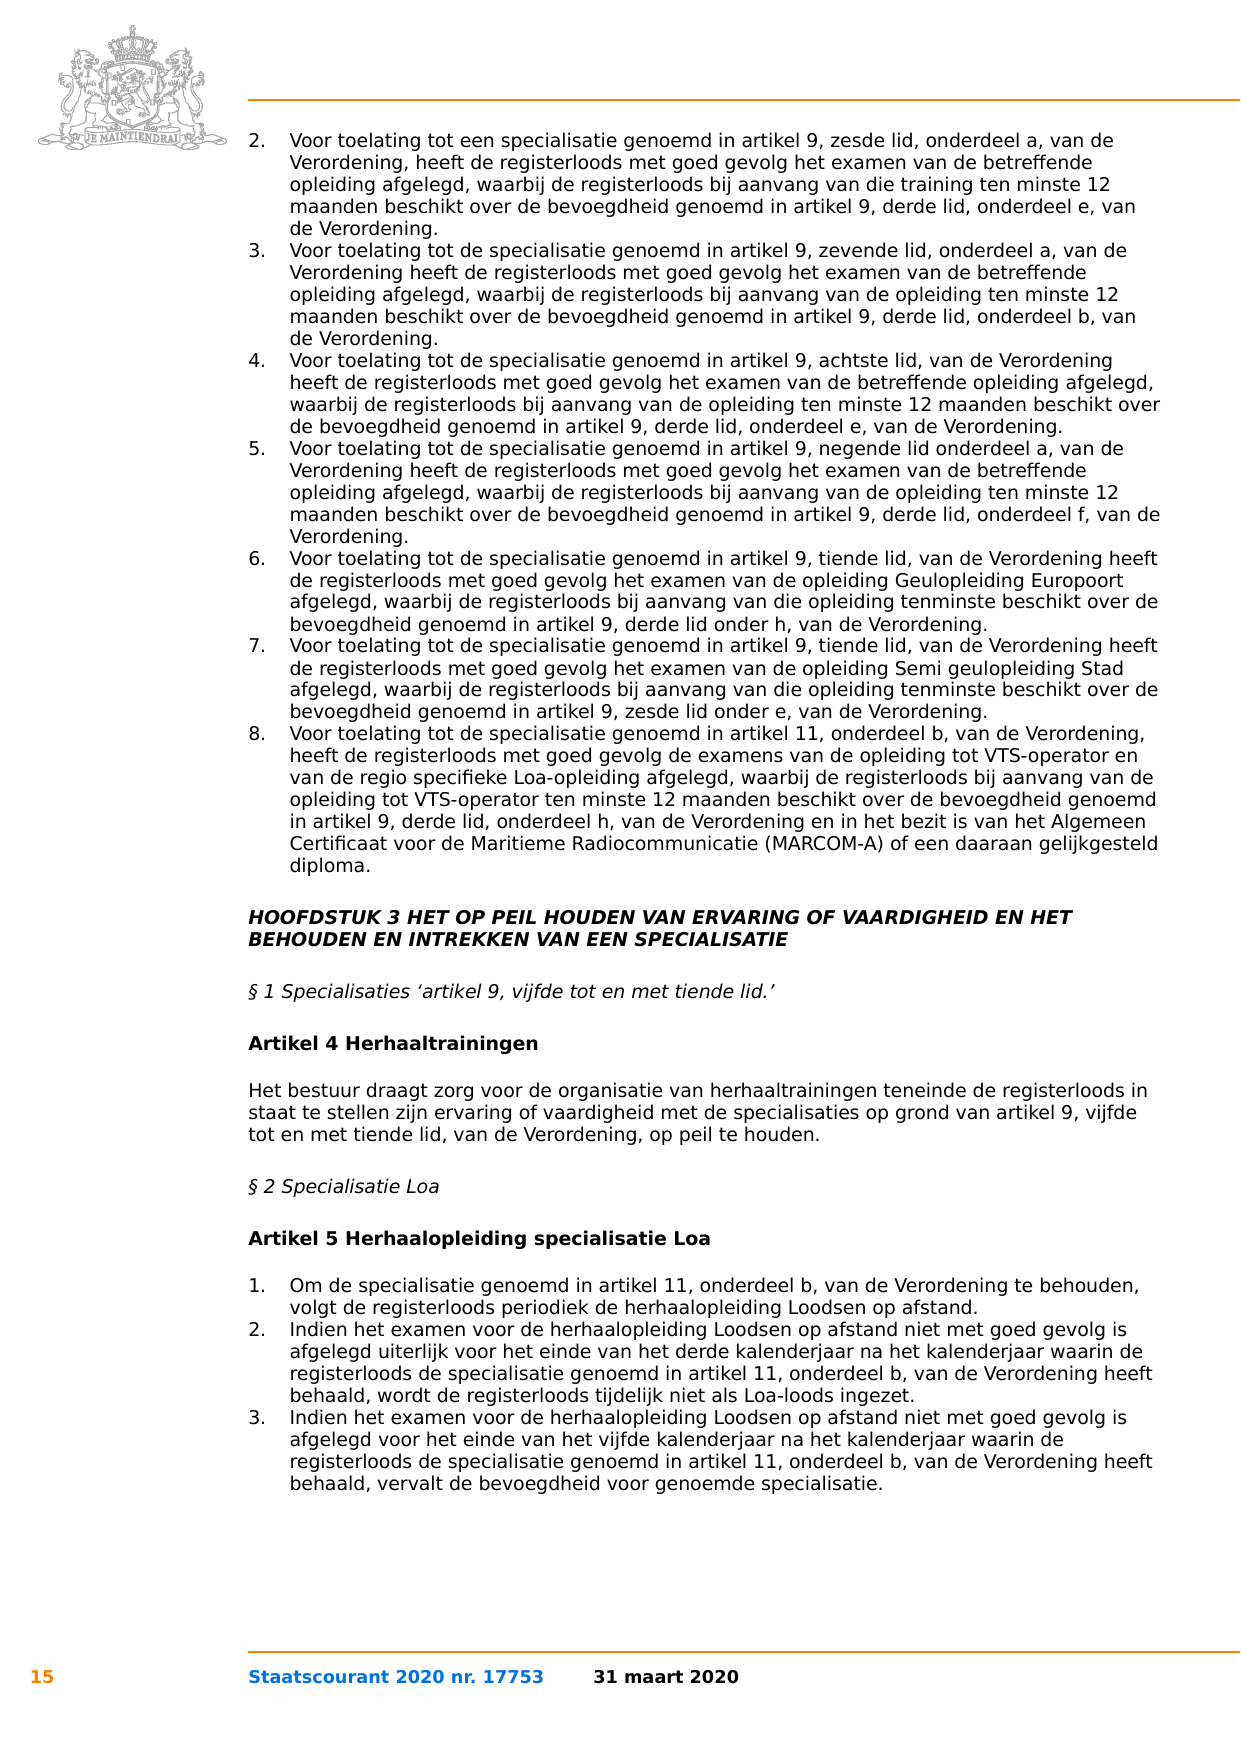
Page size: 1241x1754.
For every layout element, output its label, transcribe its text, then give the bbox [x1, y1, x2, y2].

picture [38, 25, 227, 150]
text 2. Indien het examen voor de herhaalopleiding Loodsen op afstand niet met goed gevolg is afgelegd uiterlijk voor het einde van het derde kalenderjaar na het kalenderjaar waarin de registerloods de specialisatie genoemd in artikel 11, onderdeel b, van de Verordening heeft behaald, wordt de registerloods tijdelijk niet als Loa-loods ingezet. [248, 1319, 1163, 1407]
text 8. Voor toelating tot de specialisatie genoemd in artikel 11, onderdeel b, van de Verordening, heeft de registerloods met goed gevolg de examens van de opleiding tot VTS-operator en van de regio specifieke Loa-opleiding afgelegd, waarbij de registerloods bij aanvang van de opleiding tot VTS-operator ten minste 12 maanden beschikt over de bevoegdheid genoemd in artikel 9, derde lid, onderdeel h, van de Verordening en in het bezit is van het Algemeen Certificaat voor de Maritieme Radiocommunicatie (MARCOM-A) of een daaraan gelijkgesteld diploma. [248, 723, 1163, 877]
text 7. Voor toelating tot de specialisatie genoemd in artikel 9, tiende lid, van de Verordening heeft de registerloods met goed gevolg het examen van de opleiding Semi geulopleiding Stad afgelegd, waarbij de registerloods bij aanvang van die opleiding tenminste beschikt over de bevoegdheid genoemd in artikel 9, zesde lid onder e, van de Verordening. [248, 635, 1163, 723]
subtitle § 2 Specialisatie Loa [248, 1176, 1163, 1198]
text Het bestuur draagt zorg voor de organisatie van herhaaltrainingen teneinde de registerloods in staat te stellen zijn ervaring of vaardigheid met de specialisaties op grond van artikel 9, vijfde tot en met tiende lid, van de Verordening, op peil te houden. [248, 1080, 1163, 1146]
text 6. Voor toelating tot de specialisatie genoemd in artikel 9, tiende lid, van de Verordening heeft de registerloods met goed gevolg het examen van de opleiding Geulopleiding Europoort afgelegd, waarbij de registerloods bij aanvang van die opleiding tenminste beschikt over de bevoegdheid genoemd in artikel 9, derde lid onder h, van de Verordening. [248, 547, 1163, 635]
subtitle Artikel 5 Herhaalopleiding specialisatie Loa [248, 1228, 1163, 1250]
text 3. Voor toelating tot de specialisatie genoemd in artikel 9, zevende lid, onderdeel a, van de Verordening heeft de registerloods met goed gevolg het examen van de betreffende opleiding afgelegd, waarbij de registerloods bij aanvang van de opleiding ten minste 12 maanden beschikt over de bevoegdheid genoemd in artikel 9, derde lid, onderdeel b, van de Verordening. [248, 240, 1163, 350]
text 5. Voor toelating tot de specialisatie genoemd in artikel 9, negende lid onderdeel a, van de Verordening heeft de registerloods met goed gevolg het examen van de betreffende opleiding afgelegd, waarbij de registerloods bij aanvang van de opleiding ten minste 12 maanden beschikt over de bevoegdheid genoemd in artikel 9, derde lid, onderdeel f, van de Verordening. [248, 438, 1163, 547]
text 3. Indien het examen voor de herhaalopleiding Loodsen op afstand niet met goed gevolg is afgelegd voor het einde van het vijfde kalenderjaar na het kalenderjaar waarin de registerloods de specialisatie genoemd in artikel 11, onderdeel b, van de Verordening heeft behaald, vervalt de bevoegdheid voor genoemde specialisatie. [248, 1407, 1163, 1495]
subtitle HOOFDSTUK 3 HET OP PEIL HOUDEN VAN ERVARING OF VAARDIGHEID EN HET BEHOUDEN EN INTREKKEN VAN EEN SPECIALISATIE [248, 907, 1163, 951]
text 1. Om de specialisatie genoemd in artikel 11, onderdeel b, van de Verordening te behouden, volgt de registerloods periodiek de herhaalopleiding Loodsen op afstand. [248, 1275, 1163, 1319]
text 2. Voor toelating tot een specialisatie genoemd in artikel 9, zesde lid, onderdeel a, van de Verordening, heeft de registerloods met goed gevolg het examen van de betreffende opleiding afgelegd, waarbij de registerloods bij aanvang van die training ten minste 12 maanden beschikt over de bevoegdheid genoemd in artikel 9, derde lid, onderdeel e, van de Verordening. [248, 130, 1163, 240]
text 4. Voor toelating tot de specialisatie genoemd in artikel 9, achtste lid, van de Verordening heeft de registerloods met goed gevolg het examen van de betreffende opleiding afgelegd, waarbij de registerloods bij aanvang van de opleiding ten minste 12 maanden beschikt over de bevoegdheid genoemd in artikel 9, derde lid, onderdeel e, van de Verordening. [248, 350, 1163, 438]
subtitle § 1 Specialisaties ‘artikel 9, vijfde tot en met tiende lid.’ [248, 981, 1163, 1003]
subtitle Artikel 4 Herhaaltrainingen [248, 1033, 1163, 1055]
